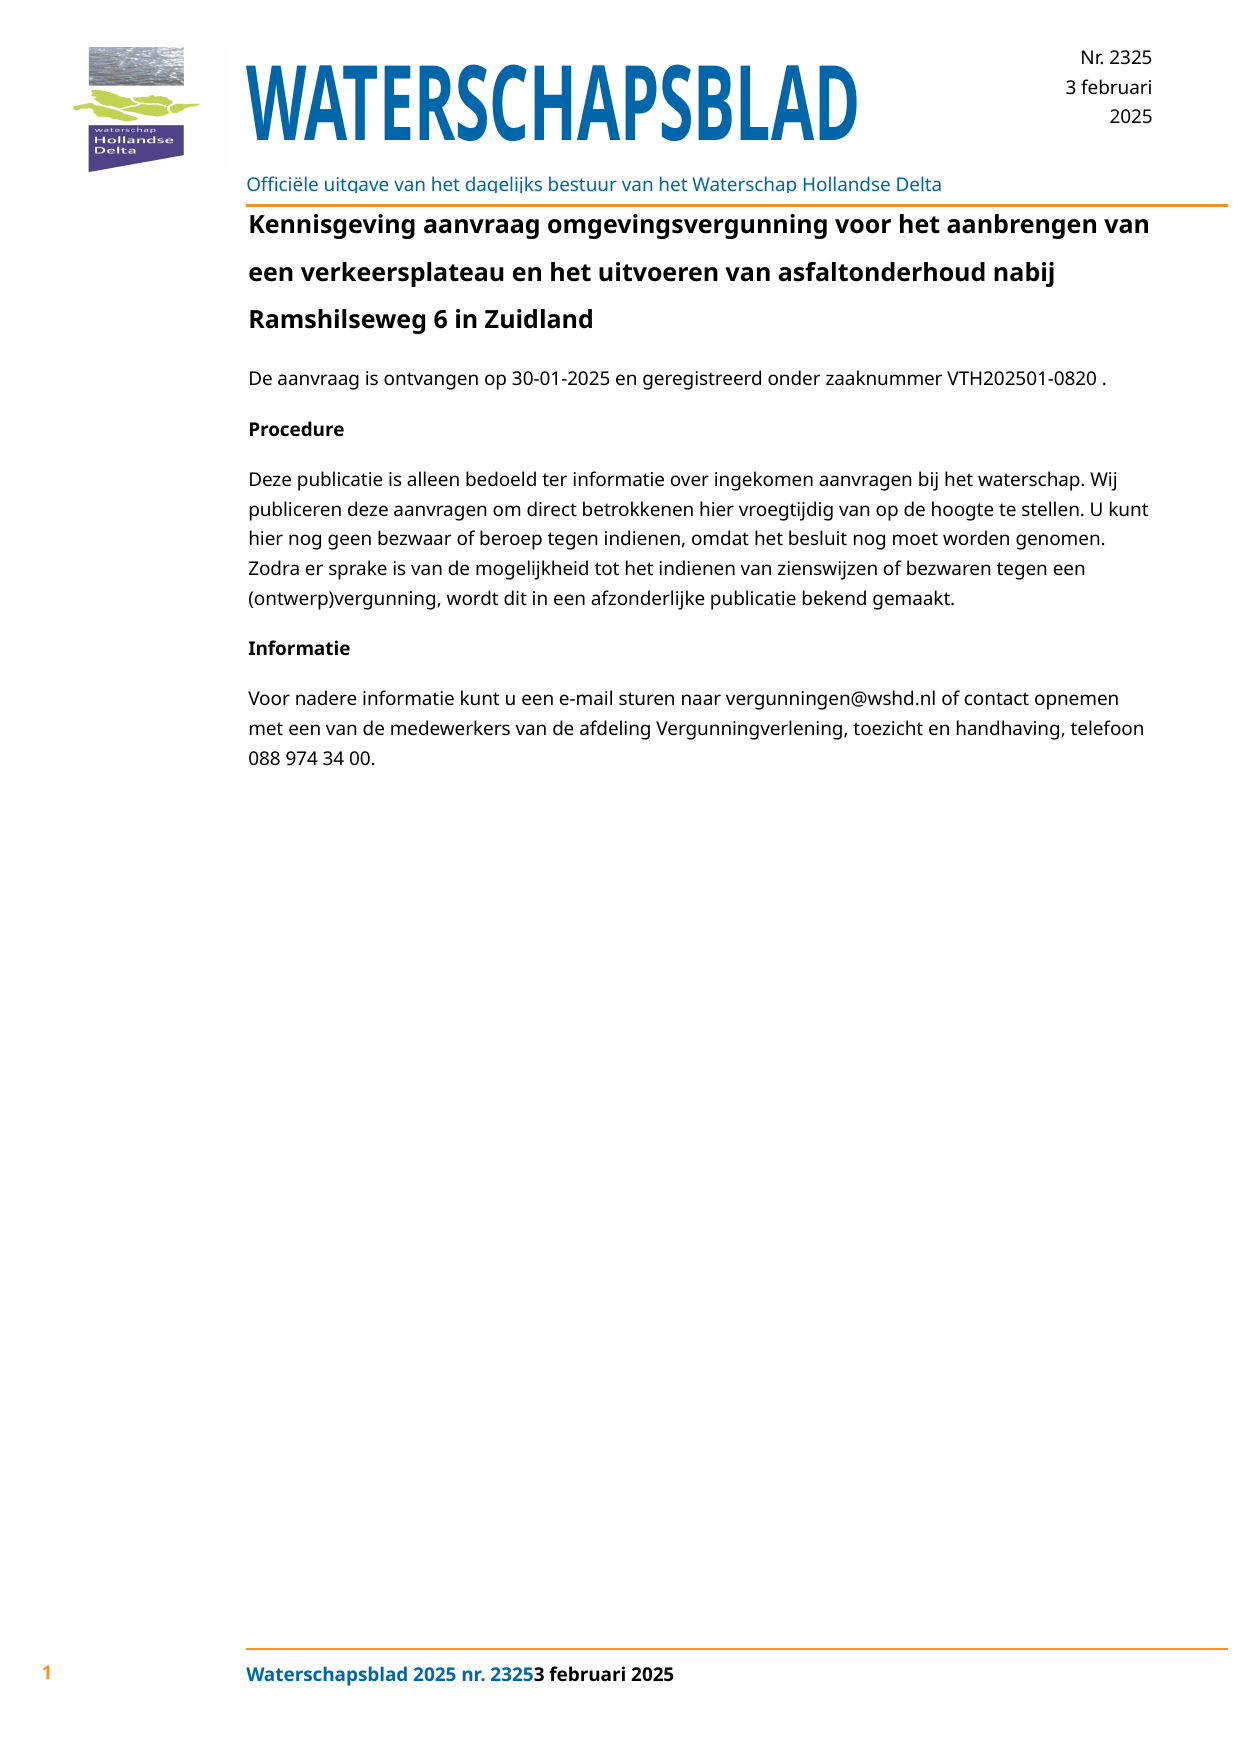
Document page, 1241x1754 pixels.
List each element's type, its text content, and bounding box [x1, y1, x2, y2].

text Voor nadere informatie kunt u een e-mail sturen naar vergunningen@wshd.nl of contact opnemen met een van de medewerkers van de afdeling Vergunningverlening, toezicht en handhaving, telefoon 088 974 34 00. [248, 686, 1152, 770]
picture [41, 47, 231, 172]
text Deze publicatie is alleen bedoeld ter informatie over ingekomen aanvragen bij het waterschap. Wij publiceren deze aanvragen om direct betrokkenen hier vroegtijdig van op de hoogte te stellen. U kunt hier nog geen bezwaar of beroep tegen indienen, omdat het besluit nog moet worden genomen. Zodra er sprake is van de mogelijkheid tot het indienen van zienswijzen of bezwaren tegen een (ontwerp)vergunning, wordt dit in een afzonderlijke publicatie bekend gemaakt. [248, 466, 1152, 610]
text Kennisgeving aanvraag omgevingsvergunning voor het aanbrengen van een verkeersplateau en het uitvoeren van asfaltonderhoud nabij Ramshilseweg 6 in Zuidland [248, 207, 1152, 336]
text Procedure [248, 416, 1152, 442]
text Informatie [248, 635, 1152, 661]
text De aanvraag is ontvangen op 30-01-2025 en geregistreerd onder zaaknummer VTH202501-0820 . [248, 366, 1152, 391]
